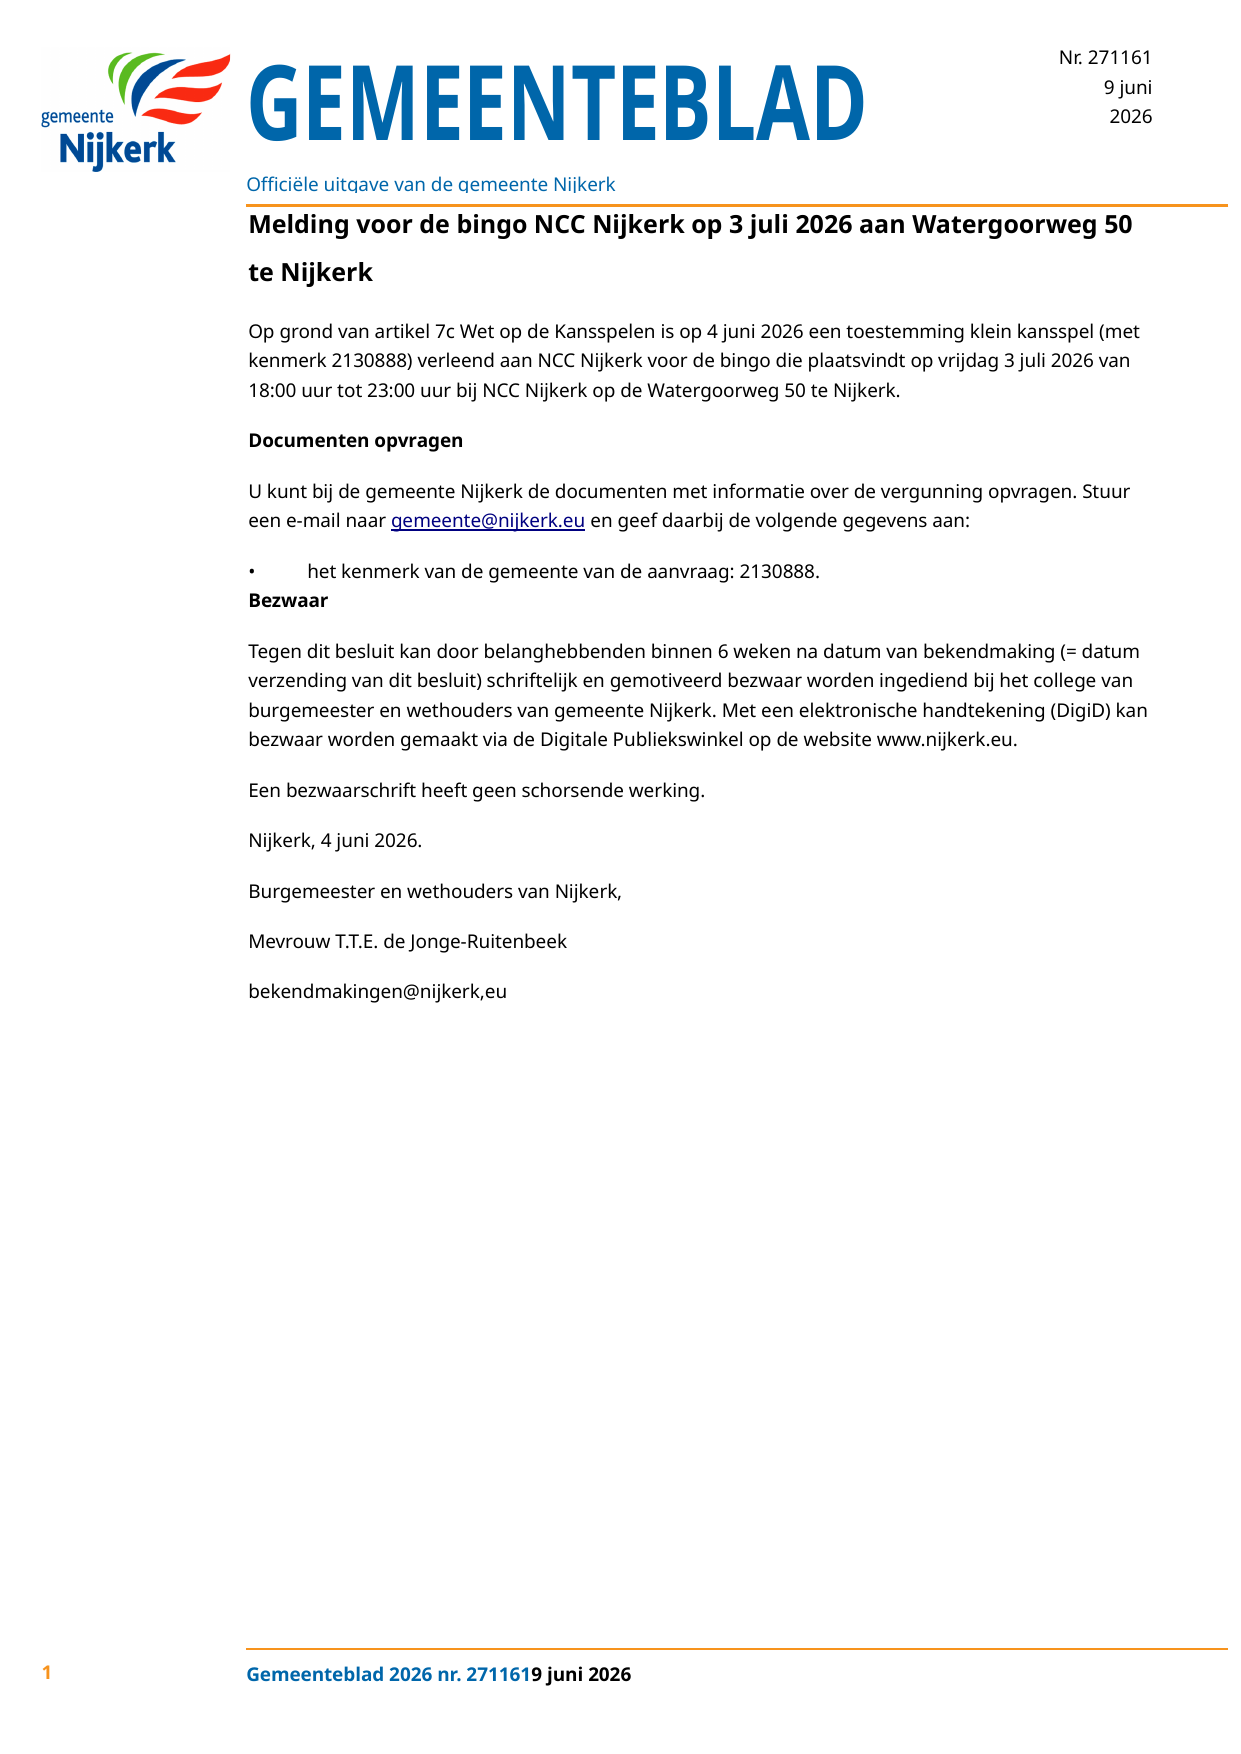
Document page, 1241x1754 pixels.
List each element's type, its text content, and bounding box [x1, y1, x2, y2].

text Burgemeester en wethouders van Nijkerk, [248, 878, 1152, 904]
text Documenten opvragen [248, 427, 1152, 453]
picture [41, 47, 231, 172]
text Mevrouw T.T.E. de Jonge-Ruitenbeek [248, 928, 1152, 954]
text Op grond van artikel 7c Wet op de Kansspelen is op 4 juni 2026 een toestemming klein kansspel (met kenmerk 2130888) verleend aan NCC Nijkerk voor de bingo die plaatsvindt op vrijdag 3 juli 2026 van 18:00 uur tot 23:00 uur bij NCC Nijkerk op de Watergoorweg 50 te Nijkerk. [248, 318, 1152, 403]
list het kenmerk van de gemeente van de aanvraag: 2130888. [248, 558, 1152, 584]
text Een bezwaarschrift heeft geen schorsende werking. [248, 777, 1152, 803]
text Tegen dit besluit kan door belanghebbenden binnen 6 weken na datum van bekendmaking (= datum verzending van dit besluit) schriftelijk en gemotiveerd bezwaar worden ingediend bij het college van burgemeester en wethouders van gemeente Nijkerk. Met een elektronische handtekening (DigiD) kan bezwaar worden gemaakt via de Digitale Publiekswinkel op de website www.nijkerk.eu. [248, 638, 1152, 752]
text Melding voor de bingo NCC Nijkerk op 3 juli 2026 aan Watergoorweg 50 te Nijkerk [248, 207, 1152, 288]
text U kunt bij de gemeente Nijkerk de documenten met informatie over de vergunning opvragen. Stuur een e-mail naar gemeente@nijkerk.eu en geef daarbij de volgende gegevens aan: [248, 478, 1152, 533]
text bekendmakingen@nijkerk,eu [248, 979, 1152, 1004]
text Nijkerk, 4 juni 2026. [248, 827, 1152, 853]
text Bezwaar [248, 587, 1152, 613]
